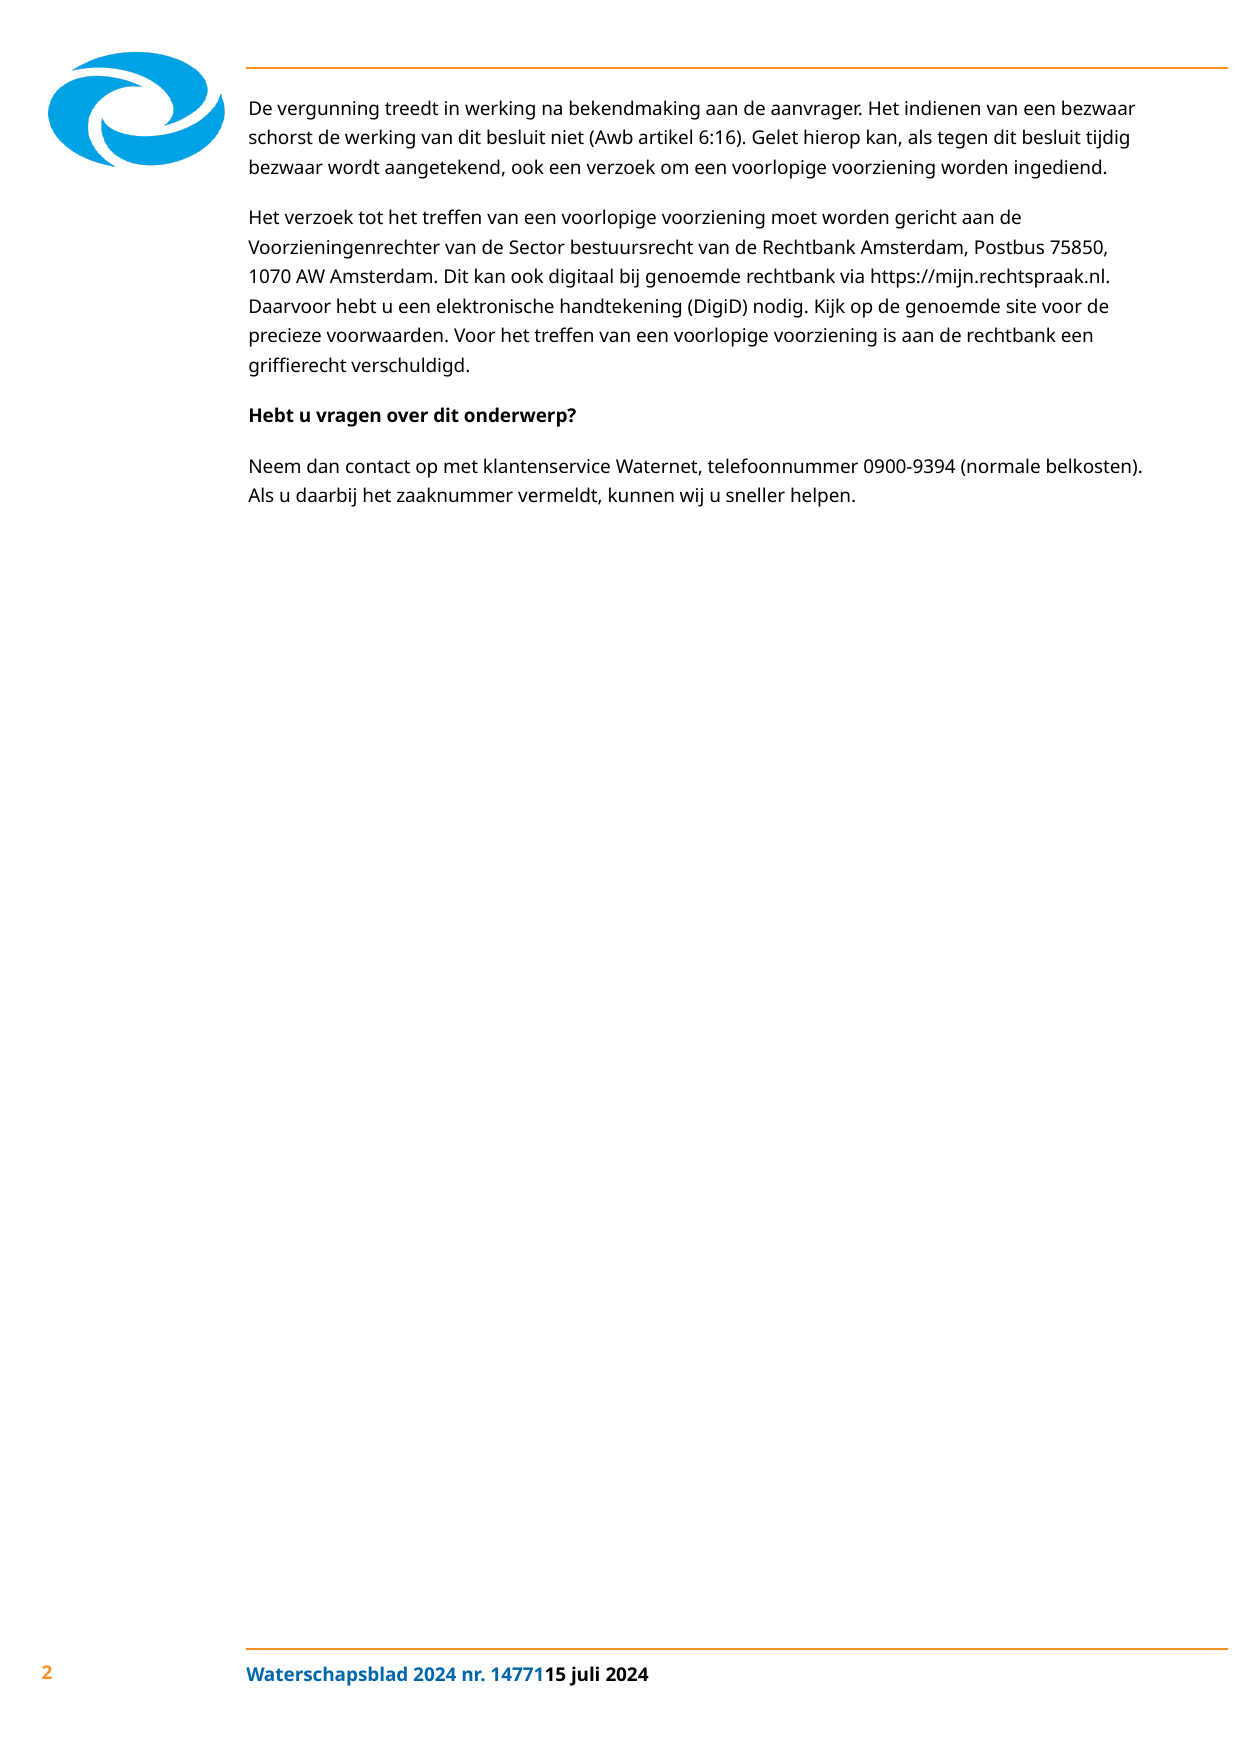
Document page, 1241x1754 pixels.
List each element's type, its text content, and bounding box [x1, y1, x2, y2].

text Hebt u vragen over dit onderwerp? [248, 403, 1152, 428]
picture [41, 47, 231, 172]
text Het verzoek tot het treffen van een voorlopige voorziening moet worden gericht aan de Voorzieningenrechter van de Sector bestuursrecht van de Rechtbank Amsterdam, Postbus 75850, 1070 AW Amsterdam. Dit kan ook digitaal bij genoemde rechtbank via https://mijn.rechtspraak.nl. Daarvoor hebt u een elektronische handtekening (DigiD) nodig. Kijk op de genoemde site voor de precieze voorwaarden. Voor het treffen van een voorlopige voorziening is aan de rechtbank een griffierecht verschuldigd. [248, 204, 1152, 378]
text De vergunning treedt in werking na bekendmaking aan de aanvrager. Het indienen van een bezwaar schorst de werking van dit besluit niet (Awb artikel 6:16). Gelet hierop kan, als tegen dit besluit tijdig bezwaar wordt aangetekend, ook een verzoek om een voorlopige voorziening worden ingediend. [248, 95, 1152, 180]
text Neem dan contact op met klantenservice Waternet, telefoonnummer 0900-9394 (normale belkosten). Als u daarbij het zaaknummer vermeldt, kunnen wij u sneller helpen. [248, 453, 1152, 508]
